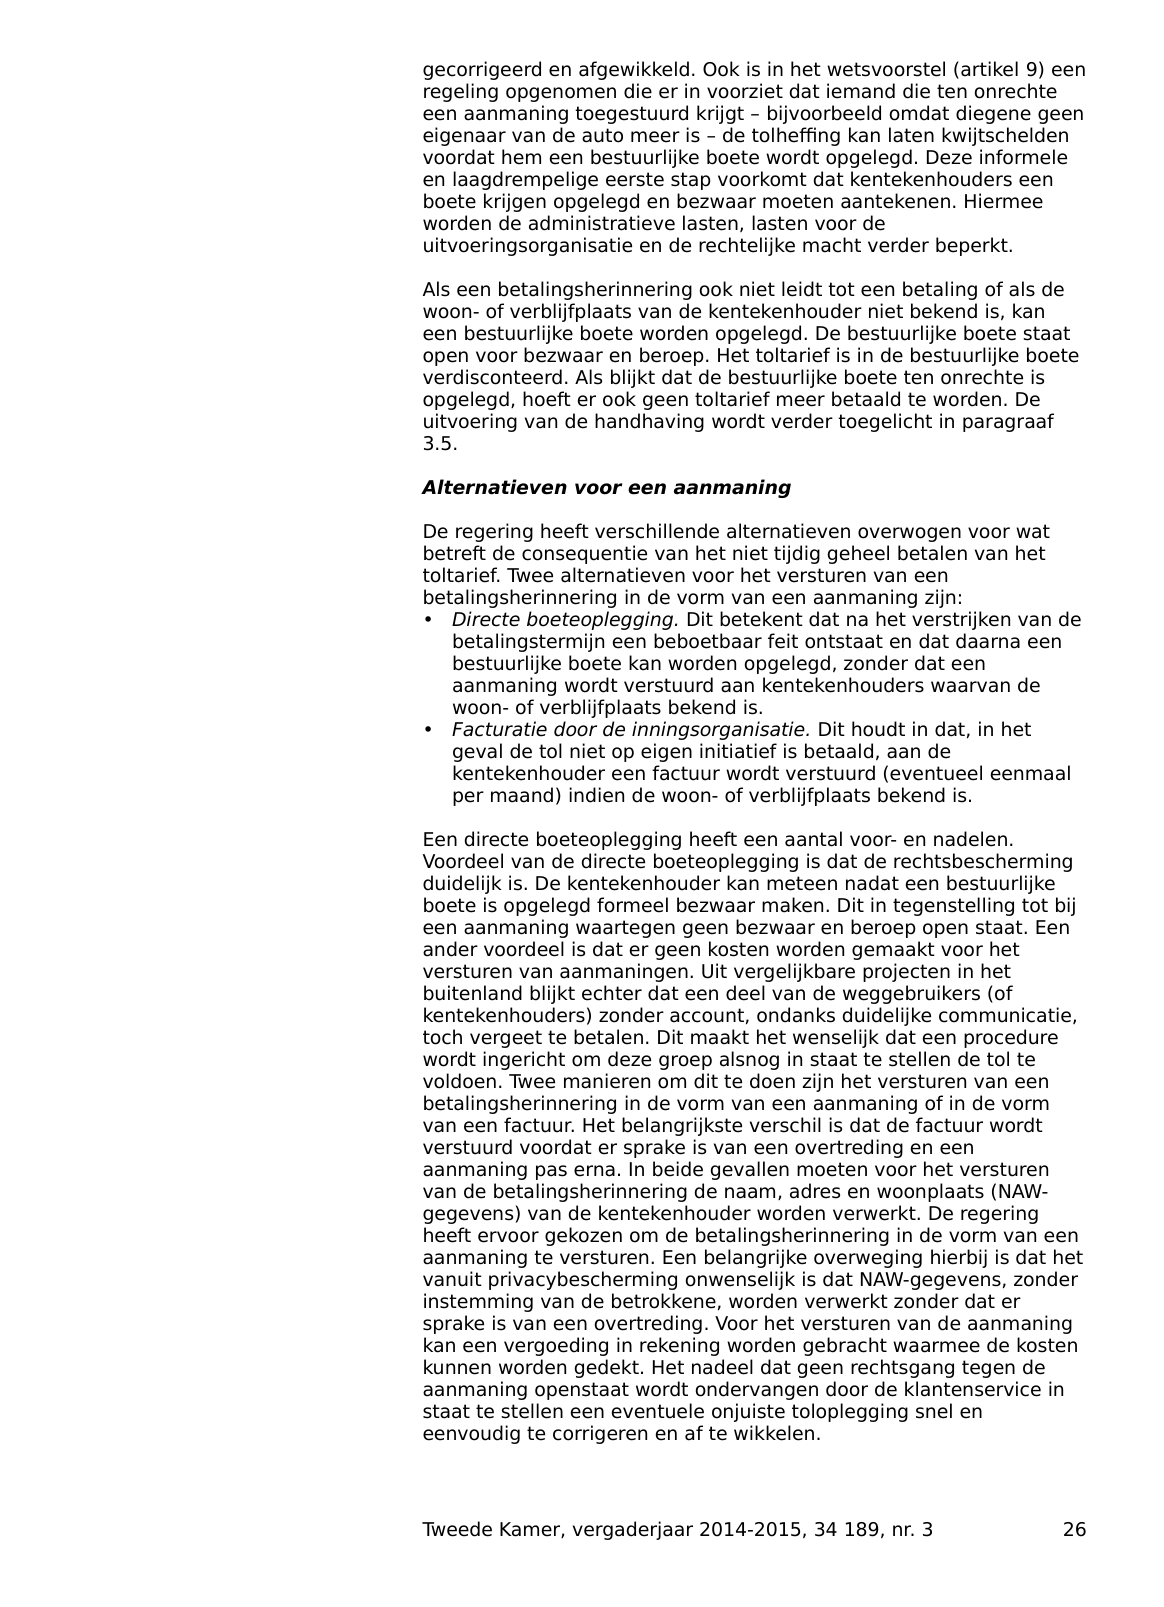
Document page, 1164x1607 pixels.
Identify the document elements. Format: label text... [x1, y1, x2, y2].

text • Directe boeteoplegging. Dit betekent dat na het verstrijken van de betalingstermijn een beboetbaar feit ontstaat en dat daarna een bestuurlijke boete kan worden opgelegd, zonder dat een aanmaning wordt verstuurd aan kentekenhouders waarvan de woon- of verblijfplaats bekend is. [422, 609, 1087, 719]
text Als een betalingsherinnering ook niet leidt tot een betaling of als de woon- of verblijfplaats van de kentekenhouder niet bekend is, kan een bestuurlijke boete worden opgelegd. De bestuurlijke boete staat open voor bezwaar en beroep. Het toltarief is in de bestuurlijke boete verdisconteerd. Als blijkt dat de bestuurlijke boete ten onrechte is opgelegd, hoeft er ook geen toltarief meer betaald te worden. De uitvoering van de handhaving wordt verder toegelicht in paragraaf 3.5. [422, 279, 1087, 455]
text • Facturatie door de inningsorganisatie. Dit houdt in dat, in het geval de tol niet op eigen initiatief is betaald, aan de kentekenhouder een factuur wordt verstuurd (eventueel eenmaal per maand) indien de woon- of verblijfplaats bekend is. [422, 719, 1087, 807]
text gecorrigeerd en afgewikkeld. Ook is in het wetsvoorstel (artikel 9) een regeling opgenomen die er in voorziet dat iemand die ten onrechte een aanmaning toegestuurd krijgt – bijvoorbeeld omdat diegene geen eigenaar van de auto meer is – de tolheffing kan laten kwijtschelden voordat hem een bestuurlijke boete wordt opgelegd. Deze informele en laagdrempelige eerste stap voorkomt dat kentekenhouders een boete krijgen opgelegd en bezwaar moeten aantekenen. Hiermee worden de administratieve lasten, lasten voor de uitvoeringsorganisatie en de rechtelijke macht verder beperkt. [422, 59, 1087, 257]
text Een directe boeteoplegging heeft een aantal voor- en nadelen. Voordeel van de directe boeteoplegging is dat de rechtsbescherming duidelijk is. De kentekenhouder kan meteen nadat een bestuurlijke boete is opgelegd formeel bezwaar maken. Dit in tegenstelling tot bij een aanmaning waartegen geen bezwaar en beroep open staat. Een ander voordeel is dat er geen kosten worden gemaakt voor het versturen van aanmaningen. Uit vergelijkbare projecten in het buitenland blijkt echter dat een deel van de weggebruikers (of kentekenhouders) zonder account, ondanks duidelijke communicatie, toch vergeet te betalen. Dit maakt het wenselijk dat een procedure wordt ingericht om deze groep alsnog in staat te stellen de tol te voldoen. Twee manieren om dit te doen zijn het versturen van een betalingsherinnering in de vorm van een aanmaning of in de vorm van een factuur. Het belangrijkste verschil is dat de factuur wordt verstuurd voordat er sprake is van een overtreding en een aanmaning pas erna. In beide gevallen moeten voor het versturen van de betalingsherinnering de naam, adres en woonplaats (NAW-gegevens) van de kentekenhouder worden verwerkt. De regering heeft ervoor gekozen om de betalingsherinnering in de vorm van een aanmaning te versturen. Een belangrijke overweging hierbij is dat het vanuit privacybescherming onwenselijk is dat NAW-gegevens, zonder instemming van de betrokkene, worden verwerkt zonder dat er sprake is van een overtreding. Voor het versturen van de aanmaning kan een vergoeding in rekening worden gebracht waarmee de kosten kunnen worden gedekt. Het nadeel dat geen rechtsgang tegen de aanmaning openstaat wordt ondervangen door de klantenservice in staat te stellen een eventuele onjuiste toloplegging snel en eenvoudig te corrigeren en af te wikkelen. [422, 829, 1087, 1444]
subtitle Alternatieven voor een aanmaning [422, 477, 1087, 499]
text De regering heeft verschillende alternatieven overwogen voor wat betreft de consequentie van het niet tijdig geheel betalen van het toltarief. Twee alternatieven voor het versturen van een betalingsherinnering in de vorm van een aanmaning zijn: [422, 521, 1087, 609]
